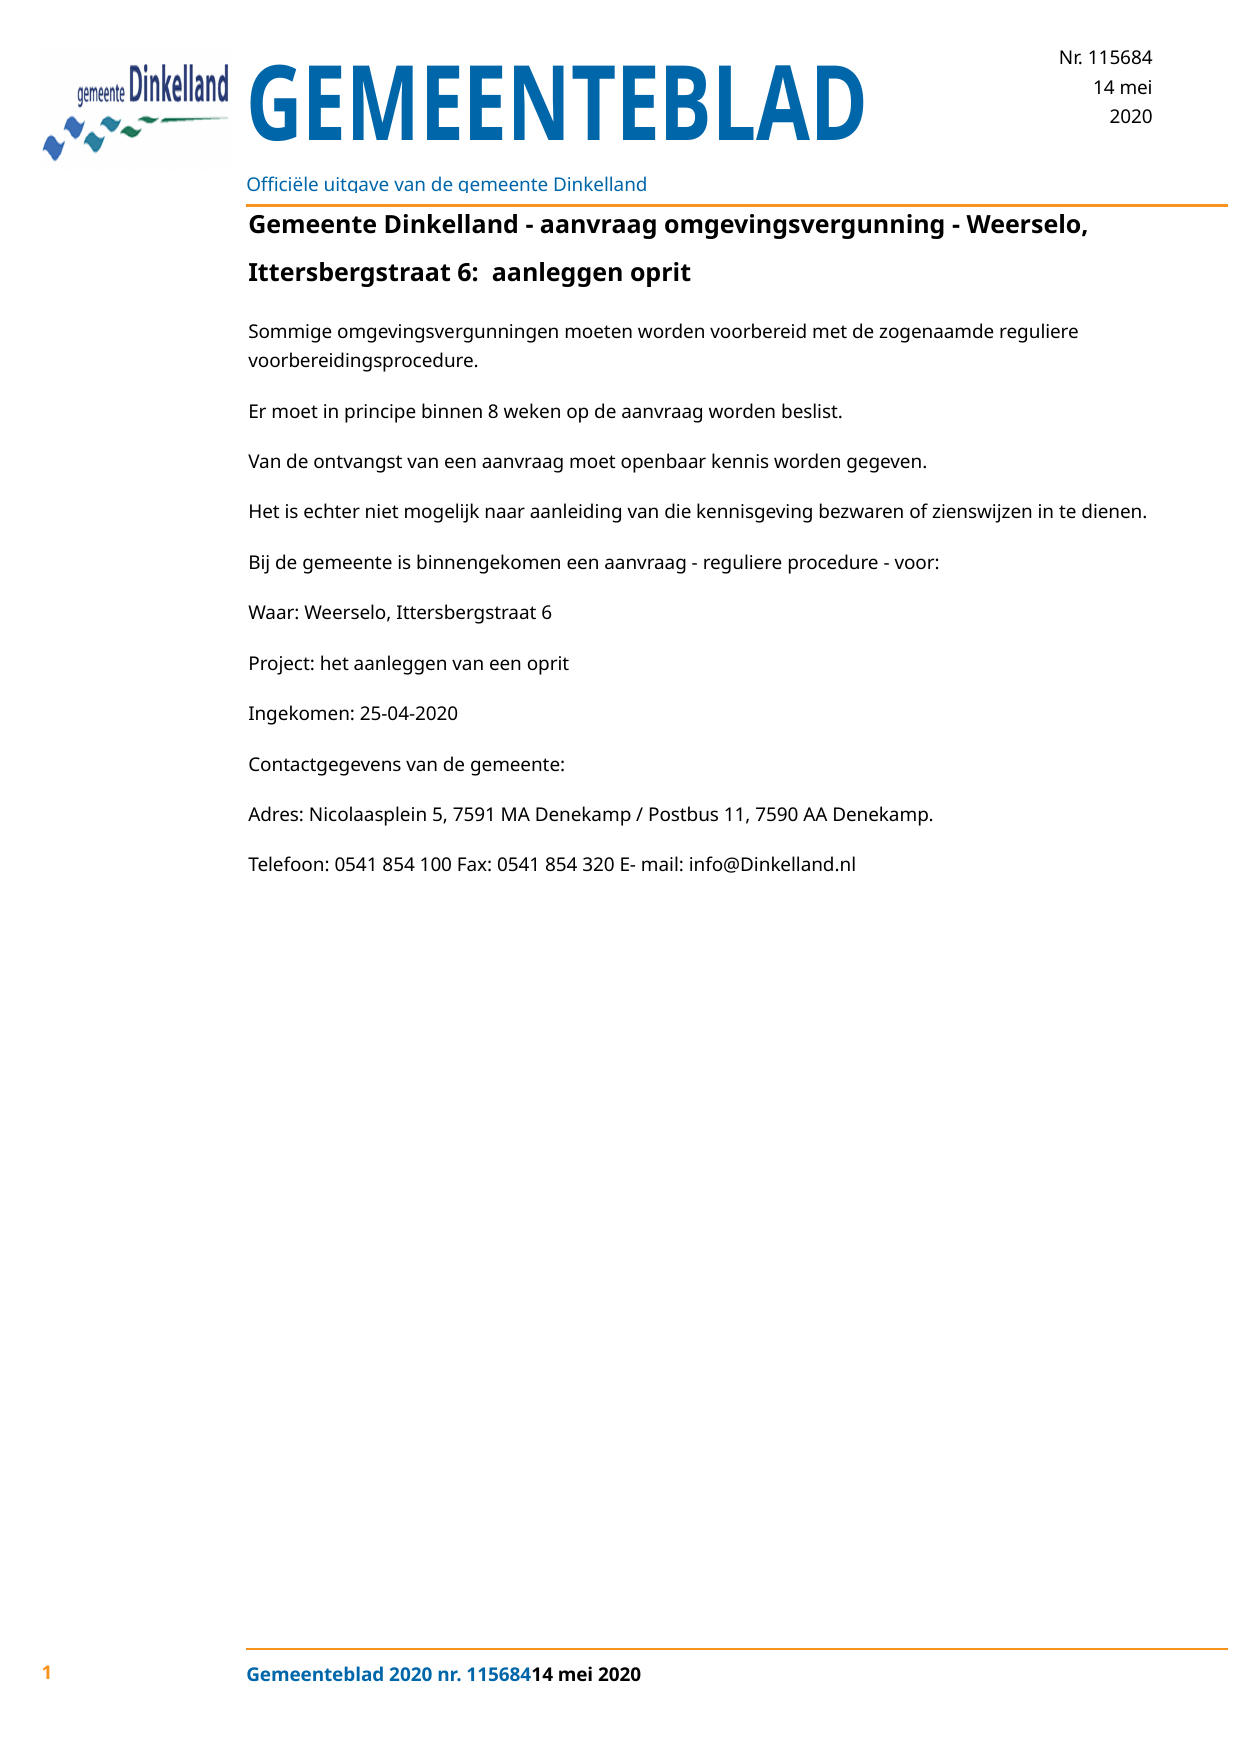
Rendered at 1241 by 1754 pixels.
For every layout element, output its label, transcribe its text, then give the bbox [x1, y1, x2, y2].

text Contactgegevens van de gemeente: [248, 751, 1152, 777]
text Sommige omgevingsvergunningen moeten worden voorbereid met de zogenaamde reguliere voorbereidingsprocedure. [248, 318, 1152, 373]
text Er moet in principe binnen 8 weken op de aanvraag worden beslist. [248, 398, 1152, 424]
text Bij de gemeente is binnengekomen een aanvraag - reguliere procedure - voor: [248, 549, 1152, 575]
text Waar: Weerselo, Ittersbergstraat 6 [248, 599, 1152, 625]
text Het is echter niet mogelijk naar aanleiding van die kennisgeving bezwaren of zienswijzen in te dienen. [248, 499, 1152, 524]
text Adres: Nicolaasplein 5, 7591 MA Denekamp / Postbus 11, 7590 AA Denekamp. [248, 801, 1152, 827]
text Project: het aanleggen van een oprit [248, 650, 1152, 676]
text Van de ontvangst van een aanvraag moet openbaar kennis worden gegeven. [248, 448, 1152, 474]
text Telefoon: 0541 854 100 Fax: 0541 854 320 E- mail: info@Dinkelland.nl [248, 852, 1152, 877]
picture [41, 47, 231, 172]
text Gemeente Dinkelland - aanvraag omgevingsvergunning - Weerselo, Ittersbergstraat 6: aanleggen oprit [248, 207, 1152, 288]
text Ingekomen: 25-04-2020 [248, 700, 1152, 726]
